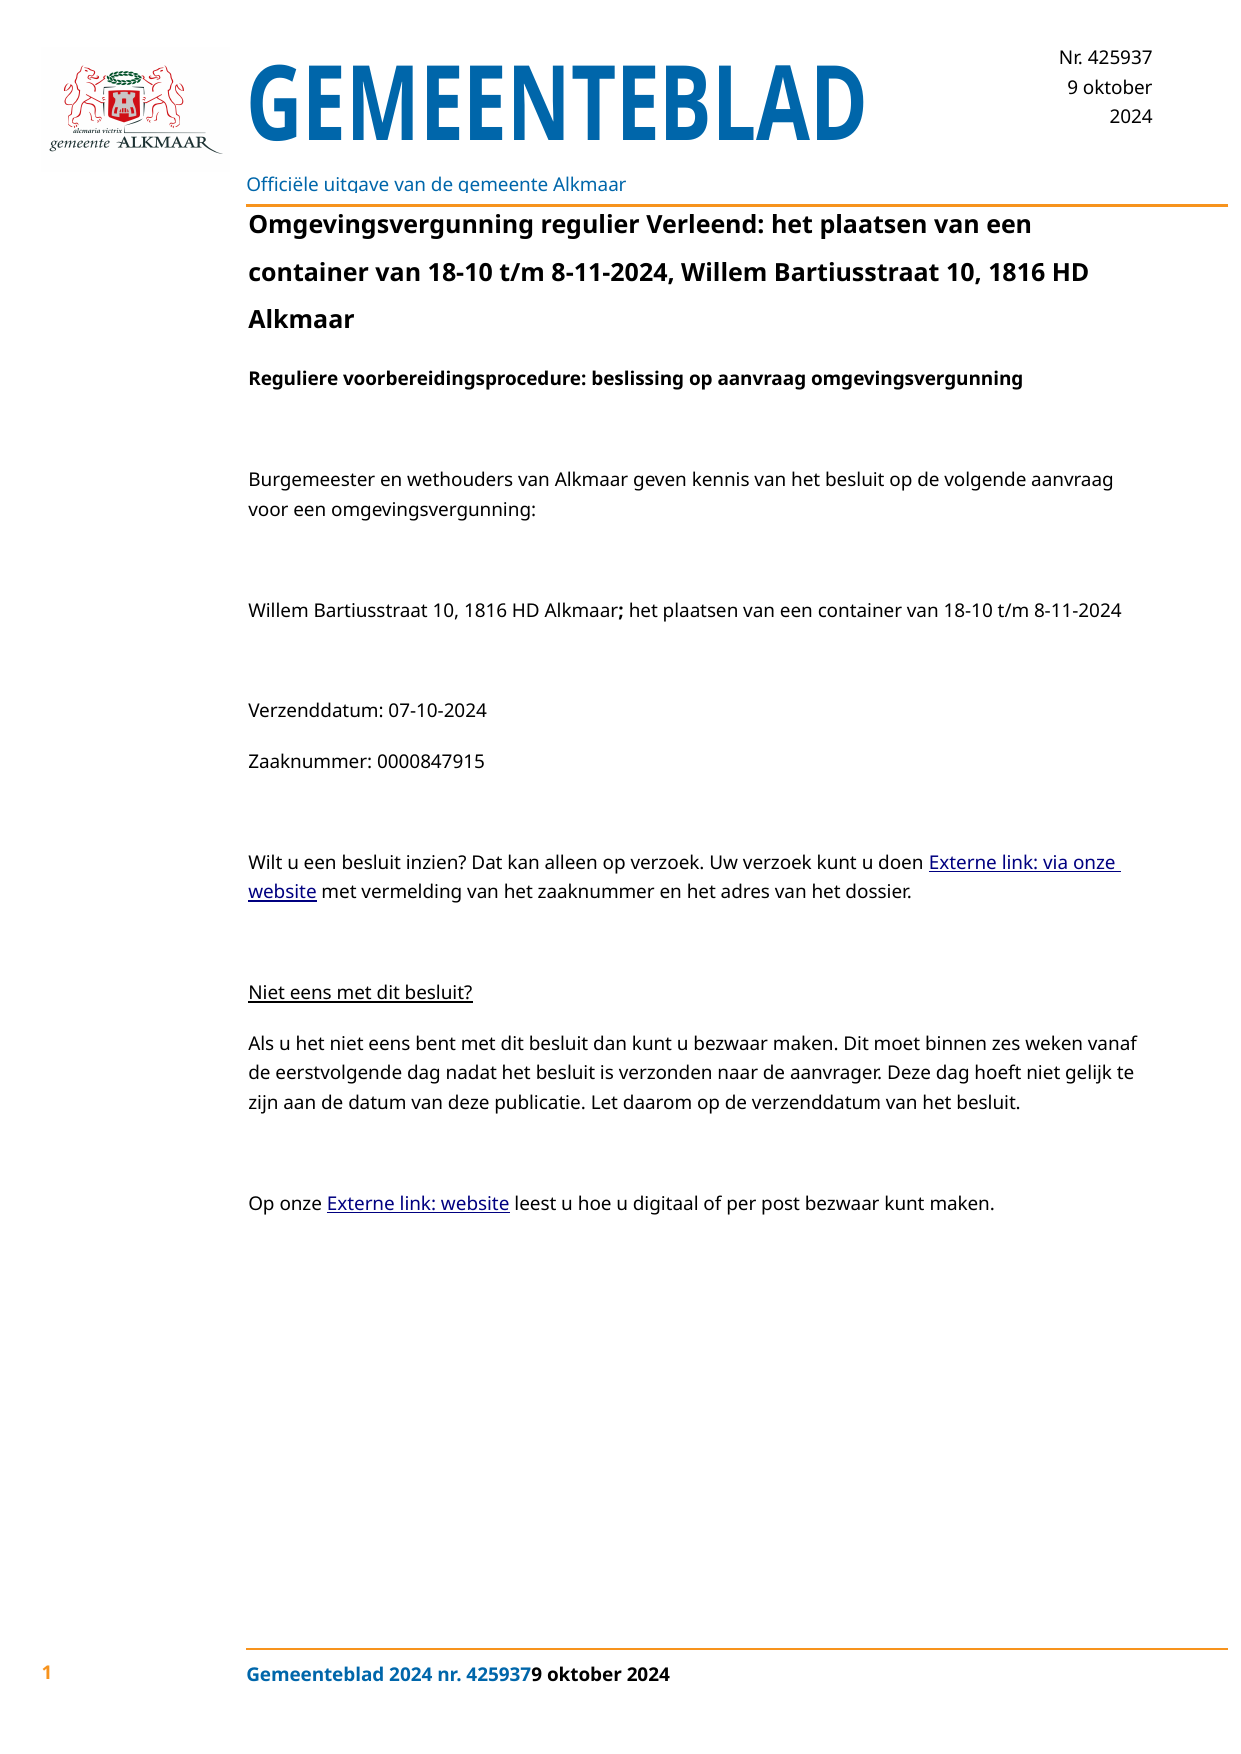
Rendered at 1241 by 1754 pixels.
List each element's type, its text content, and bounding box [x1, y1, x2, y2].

text Willem Bartiusstraat 10, 1816 HD Alkmaar; het plaatsen van een container van 18-10 t/m 8-11-2024 [248, 597, 1152, 622]
picture [41, 47, 231, 172]
text Reguliere voorbereidingsprocedure: beslissing op aanvraag omgevingsvergunning [248, 366, 1152, 391]
text Wilt u een besluit inzien? Dat kan alleen op verzoek. Uw verzoek kunt u doen Externe link: via onze website met vermelding van het zaaknummer en het adres van het dossier. [248, 849, 1152, 904]
text Niet eens met dit besluit? [248, 979, 1152, 1005]
text Burgemeester en wethouders van Alkmaar geven kennis van het besluit op de volgende aanvraag voor een omgevingsvergunning: [248, 466, 1152, 522]
text Omgevingsvergunning regulier Verleend: het plaatsen van een container van 18-10 t/m 8-11-2024, Willem Bartiusstraat 10, 1816 HD Alkmaar [248, 207, 1152, 336]
text Als u het niet eens bent met dit besluit dan kunt u bezwaar maken. Dit moet binnen zes weken vanaf de eerstvolgende dag nadat het besluit is verzonden naar de aanvrager. Deze dag hoeft niet gelijk te zijn aan de datum van deze publicatie. Let daarom op de verzenddatum van het besluit. [248, 1030, 1152, 1114]
text Op onze Externe link: website leest u hoe u digitaal of per post bezwaar kunt maken. [248, 1190, 1152, 1215]
text Verzenddatum: 07-10-2024 [248, 698, 1152, 723]
text Zaaknummer: 0000847915 [248, 748, 1152, 774]
